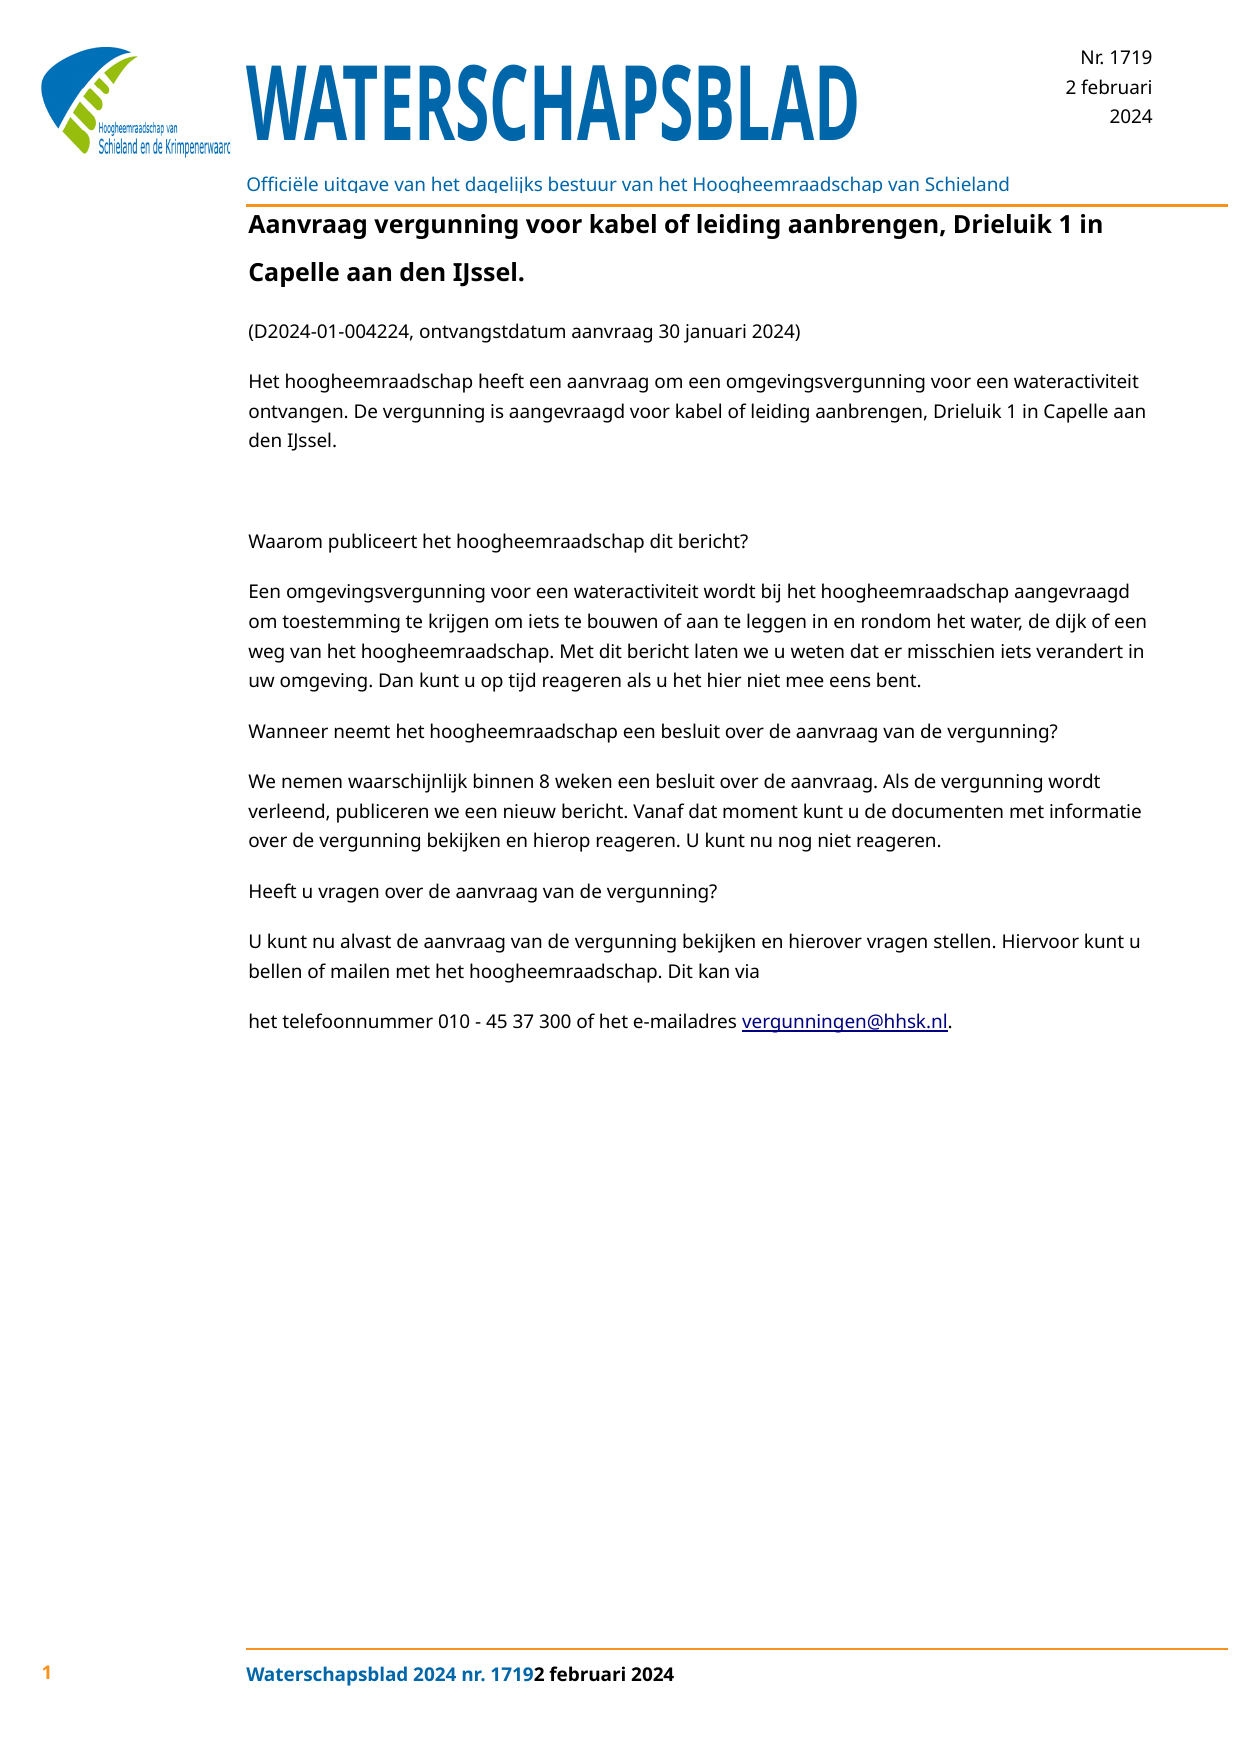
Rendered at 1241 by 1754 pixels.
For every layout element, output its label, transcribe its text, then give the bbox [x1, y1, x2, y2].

text Het hoogheemraadschap heeft een aanvraag om een omgevingsvergunning voor een wateractiviteit ontvangen. De vergunning is aangevraagd voor kabel of leiding aanbrengen, Drieluik 1 in Capelle aan den IJssel. [248, 368, 1152, 453]
text Heeft u vragen over de aanvraag van de vergunning? [248, 878, 1152, 904]
text Aanvraag vergunning voor kabel of leiding aanbrengen, Drieluik 1 in Capelle aan den IJssel. [248, 207, 1152, 288]
picture [41, 47, 231, 172]
text U kunt nu alvast de aanvraag van de vergunning bekijken en hierover vragen stellen. Hiervoor kunt u bellen of mailen met het hoogheemraadschap. Dit kan via [248, 928, 1152, 984]
text Een omgevingsvergunning voor een wateractiviteit wordt bij het hoogheemraadschap aangevraagd om toestemming te krijgen om iets te bouwen of aan te leggen in en rondom het water, de dijk of een weg van het hoogheemraadschap. Met dit bericht laten we u weten dat er misschien iets verandert in uw omgeving. Dan kunt u op tijd reageren als u het hier niet mee eens bent. [248, 579, 1152, 693]
text het telefoonnummer 010 - 45 37 300 of het e-mailadres vergunningen@hhsk.nl. [248, 1008, 1152, 1034]
text Waarom publiceert het hoogheemraadschap dit bericht? [248, 528, 1152, 554]
text (D2024-01-004224, ontvangstdatum aanvraag 30 januari 2024) [248, 318, 1152, 344]
text Wanneer neemt het hoogheemraadschap een besluit over de aanvraag van de vergunning? [248, 718, 1152, 744]
text We nemen waarschijnlijk binnen 8 weken een besluit over de aanvraag. Als de vergunning wordt verleend, publiceren we een nieuw bericht. Vanaf dat moment kunt u de documenten met informatie over de vergunning bekijken en hierop reageren. U kunt nu nog niet reageren. [248, 768, 1152, 853]
